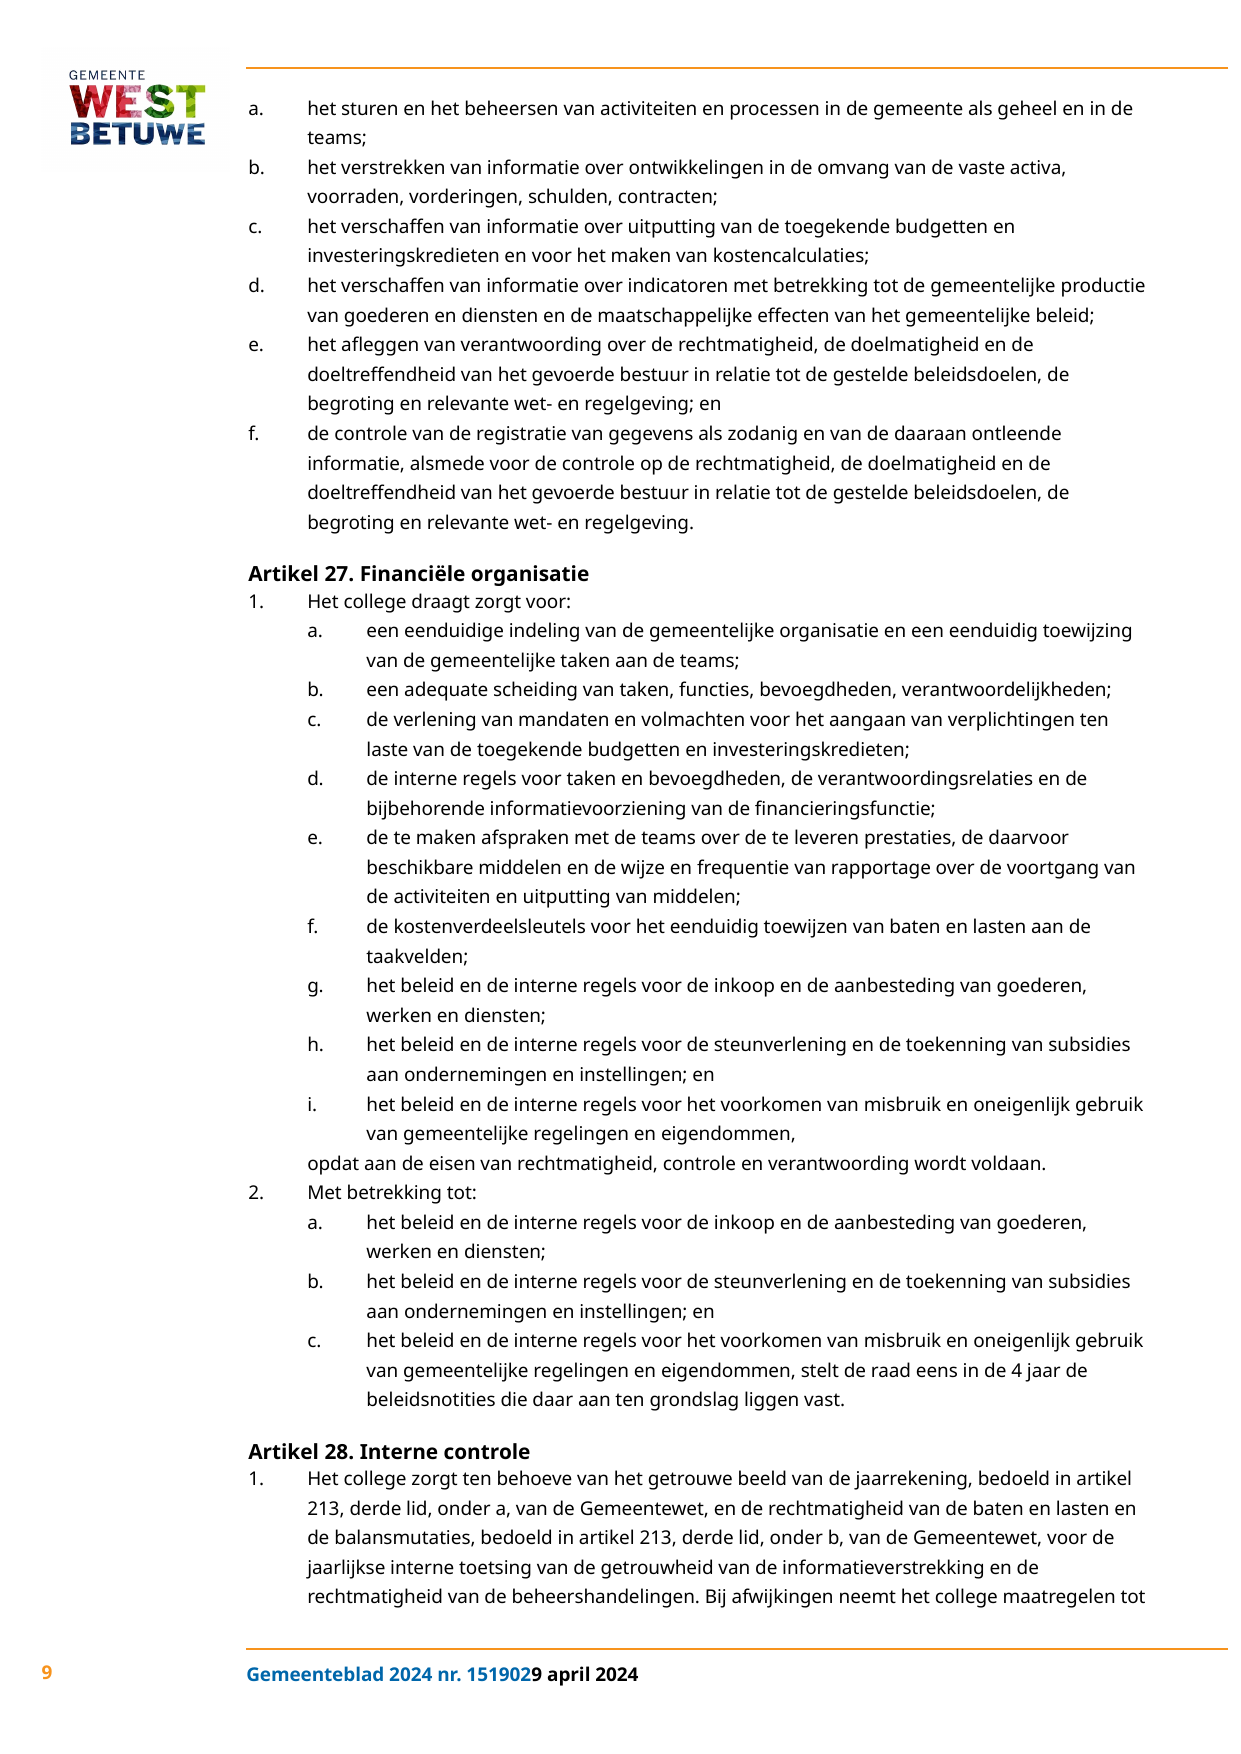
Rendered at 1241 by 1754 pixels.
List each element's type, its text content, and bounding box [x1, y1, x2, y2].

text Artikel 28. Interne controle [248, 1437, 1152, 1465]
list het beleid en de interne regels voor de steunverlening en de toekenning van subsidies aan ondernemingen en instellingen; en [307, 1032, 1152, 1087]
picture [41, 47, 231, 172]
list het beleid en de interne regels voor het voorkomen van misbruik en oneigenlijk gebruik van gemeentelijke regelingen en eigendommen, stelt de raad eens in de 4 jaar de beleidsnotities die daar aan ten grondslag liggen vast. [307, 1327, 1152, 1412]
list het sturen en het beheersen van activiteiten en processen in de gemeente als geheel en in de teams; [248, 95, 1152, 150]
list de interne regels voor taken en bevoegdheden, de verantwoordingsrelaties en de bijbehorende informatievoorziening van de financieringsfunctie; [307, 765, 1152, 821]
list het beleid en de interne regels voor de inkoop en de aanbesteding van goederen, werken en diensten; [307, 1209, 1152, 1264]
list het afleggen van verantwoording over de rechtmatigheid, de doelmatigheid en de doeltreffendheid van het gevoerde bestuur in relatie tot de gestelde beleidsdoelen, de begroting en relevante wet- en regelgeving; en [248, 331, 1152, 416]
list een adequate scheiding van taken, functies, bevoegdheden, verantwoordelijkheden; [307, 677, 1152, 702]
list de controle van de registratie van gegevens als zodanig en van de daaraan ontleende informatie, alsmede voor de controle op de rechtmatigheid, de doelmatigheid en de doeltreffendheid van het gevoerde bestuur in relatie tot de gestelde beleidsdoelen, de begroting en relevante wet- en regelgeving. [248, 420, 1152, 535]
list Met betrekking tot: [248, 1179, 1152, 1205]
list het verstrekken van informatie over ontwikkelingen in de omvang van de vaste activa, voorraden, vorderingen, schulden, contracten; [248, 154, 1152, 209]
list de kostenverdeelsleutels voor het eenduidig toewijzen van baten en lasten aan de taakvelden; [307, 913, 1152, 968]
text Artikel 27. Financiële organisatie [248, 559, 1152, 588]
list Het college draagt zorgt voor: [248, 588, 1152, 613]
list de verlening van mandaten en volmachten voor het aangaan van verplichtingen ten laste van de toegekende budgetten en investeringskredieten; [307, 706, 1152, 761]
list de te maken afspraken met de teams over de te leveren prestaties, de daarvoor beschikbare middelen en de wijze en frequentie van rapportage over de voortgang van de activiteiten en uitputting van middelen; [307, 824, 1152, 909]
list het beleid en de interne regels voor de steunverlening en de toekenning van subsidies aan ondernemingen en instellingen; en [307, 1268, 1152, 1323]
list opdat aan de eisen van rechtmatigheid, controle en verantwoording wordt voldaan. [248, 1150, 1152, 1176]
list een eenduidige indeling van de gemeentelijke organisatie en een eenduidig toewijzing van de gemeentelijke taken aan de teams; [307, 617, 1152, 673]
list het beleid en de interne regels voor de inkoop en de aanbesteding van goederen, werken en diensten; [307, 972, 1152, 1028]
list het verschaffen van informatie over indicatoren met betrekking tot de gemeentelijke productie van goederen en diensten en de maatschappelijke effecten van het gemeentelijke beleid; [248, 272, 1152, 328]
list het verschaffen van informatie over uitputting van de toegekende budgetten en investeringskredieten en voor het maken van kostencalculaties; [248, 213, 1152, 268]
list Het college zorgt ten behoeve van het getrouwe beeld van de jaarrekening, bedoeld in artikel 213, derde lid, onder a, van de Gemeentewet, en de rechtmatigheid van de baten en lasten en de balansmutaties, bedoeld in artikel 213, derde lid, onder b, van de Gemeentewet, voor de jaarlijkse interne toetsing van de getrouwheid van de informatieverstrekking en de rechtmatigheid van de beheershandelingen. Bij afwijkingen neemt het college maatregelen tot [248, 1465, 1152, 1609]
list het beleid en de interne regels voor het voorkomen van misbruik en oneigenlijk gebruik van gemeentelijke regelingen en eigendommen, [307, 1091, 1152, 1146]
